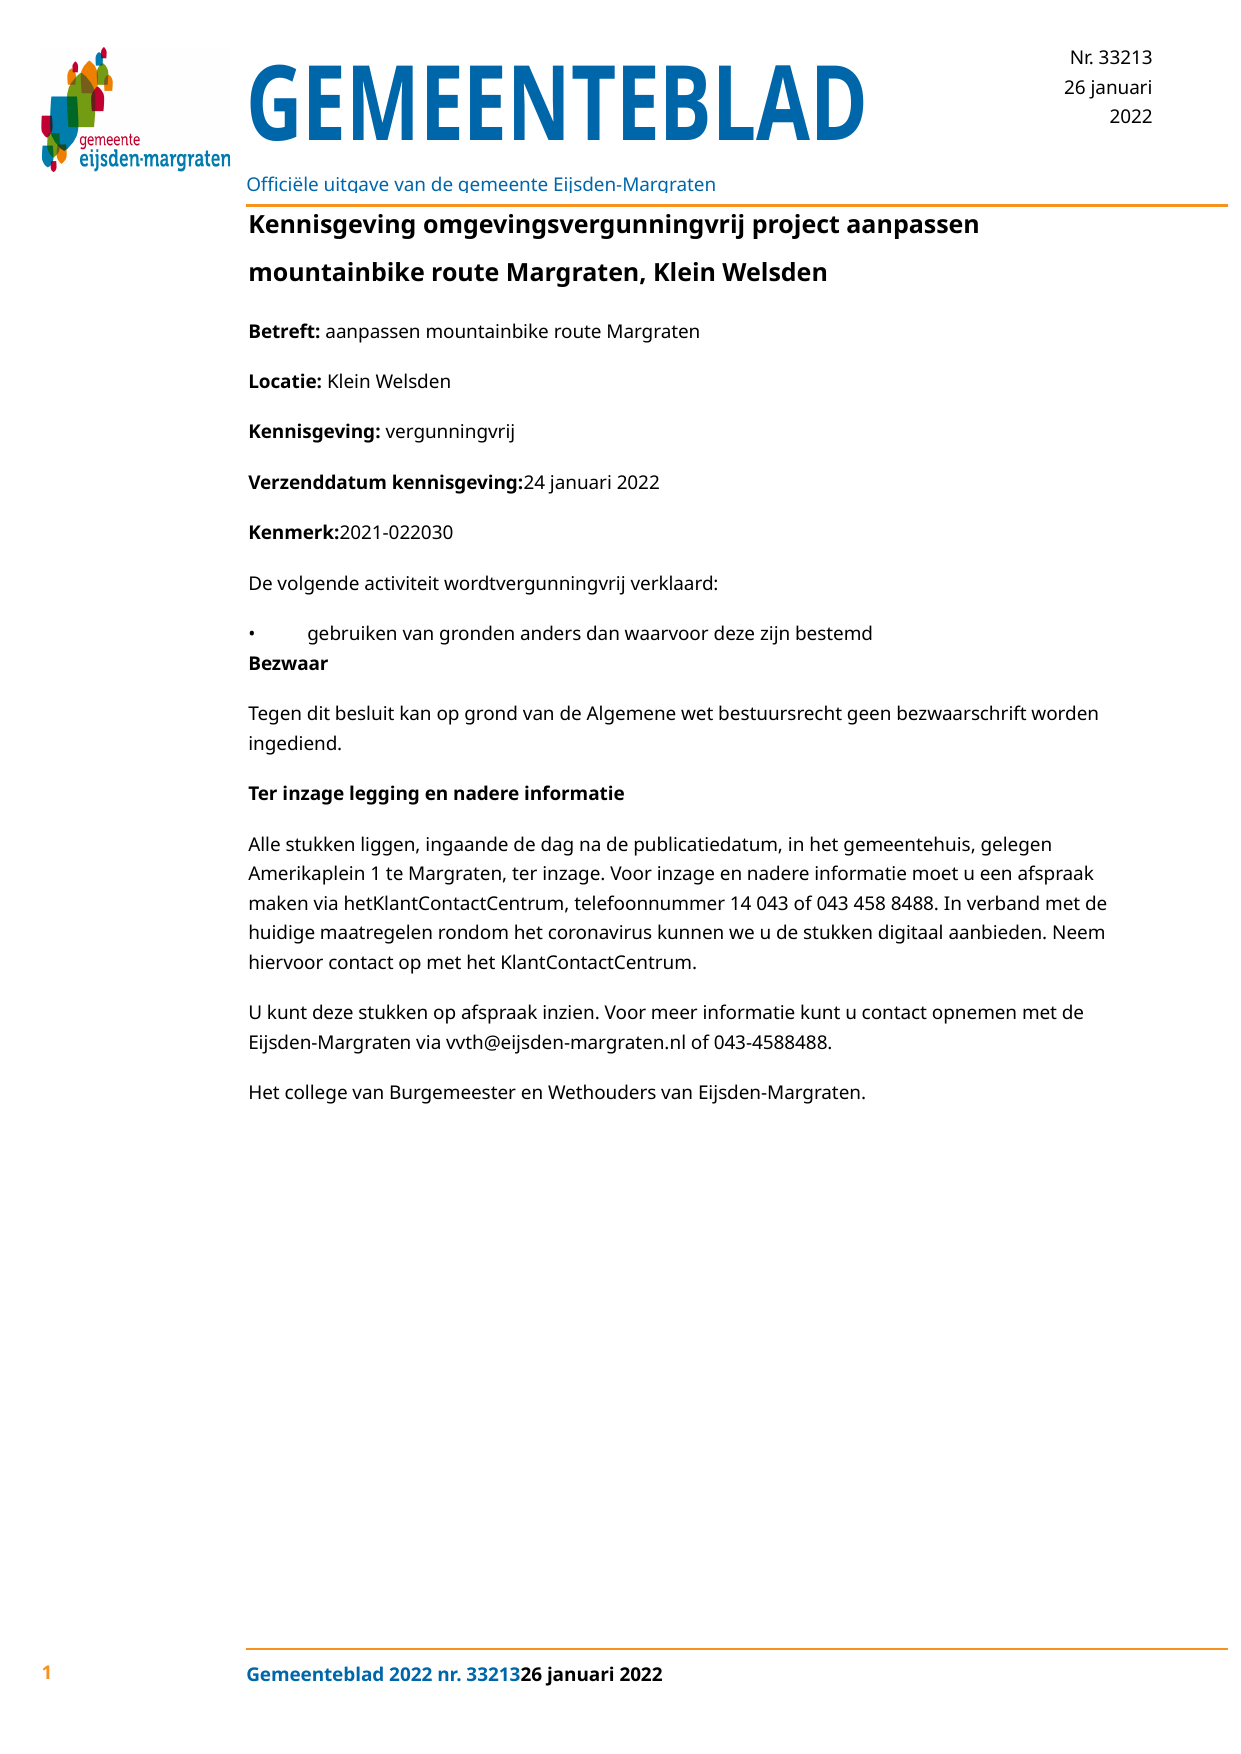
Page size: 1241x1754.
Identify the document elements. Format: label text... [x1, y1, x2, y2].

text Kennisgeving omgevingsvergunningvrij project aanpassen mountainbike route Margraten, Klein Welsden [248, 207, 1152, 288]
text Ter inzage legging en nadere informatie [248, 780, 1152, 806]
list gebruiken van gronden anders dan waarvoor deze zijn bestemd [248, 620, 1152, 646]
text Tegen dit besluit kan op grond van de Algemene wet bestuursrecht geen bezwaarschrift worden ingediend. [248, 700, 1152, 756]
picture [41, 47, 231, 172]
text Verzenddatum kennisgeving:24 januari 2022 [248, 469, 1152, 495]
text Kennisgeving: vergunningvrij [248, 419, 1152, 444]
text Betreft: aanpassen mountainbike route Margraten [248, 318, 1152, 344]
text Alle stukken liggen, ingaande de dag na de publicatiedatum, in het gemeentehuis, gelegen Amerikaplein 1 te Margraten, ter inzage. Voor inzage en nadere informatie moet u een afspraak maken via hetKlantContactCentrum, telefoonnummer 14 043 of 043 458 8488. In verband met de huidige maatregelen rondom het coronavirus kunnen we u de stukken digitaal aanbieden. Neem hiervoor contact op met het KlantContactCentrum. [248, 831, 1152, 975]
text Kenmerk:2021-022030 [248, 519, 1152, 545]
text Het college van Burgemeester en Wethouders van Eijsden-Margraten. [248, 1079, 1152, 1105]
text De volgende activiteit wordtvergunningvrij verklaard: [248, 570, 1152, 596]
text U kunt deze stukken op afspraak inzien. Voor meer informatie kunt u contact opnemen met de Eijsden-Margraten via vvth@eijsden-margraten.nl of 043-4588488. [248, 999, 1152, 1055]
text Locatie: Klein Welsden [248, 368, 1152, 394]
text Bezwaar [248, 650, 1152, 676]
